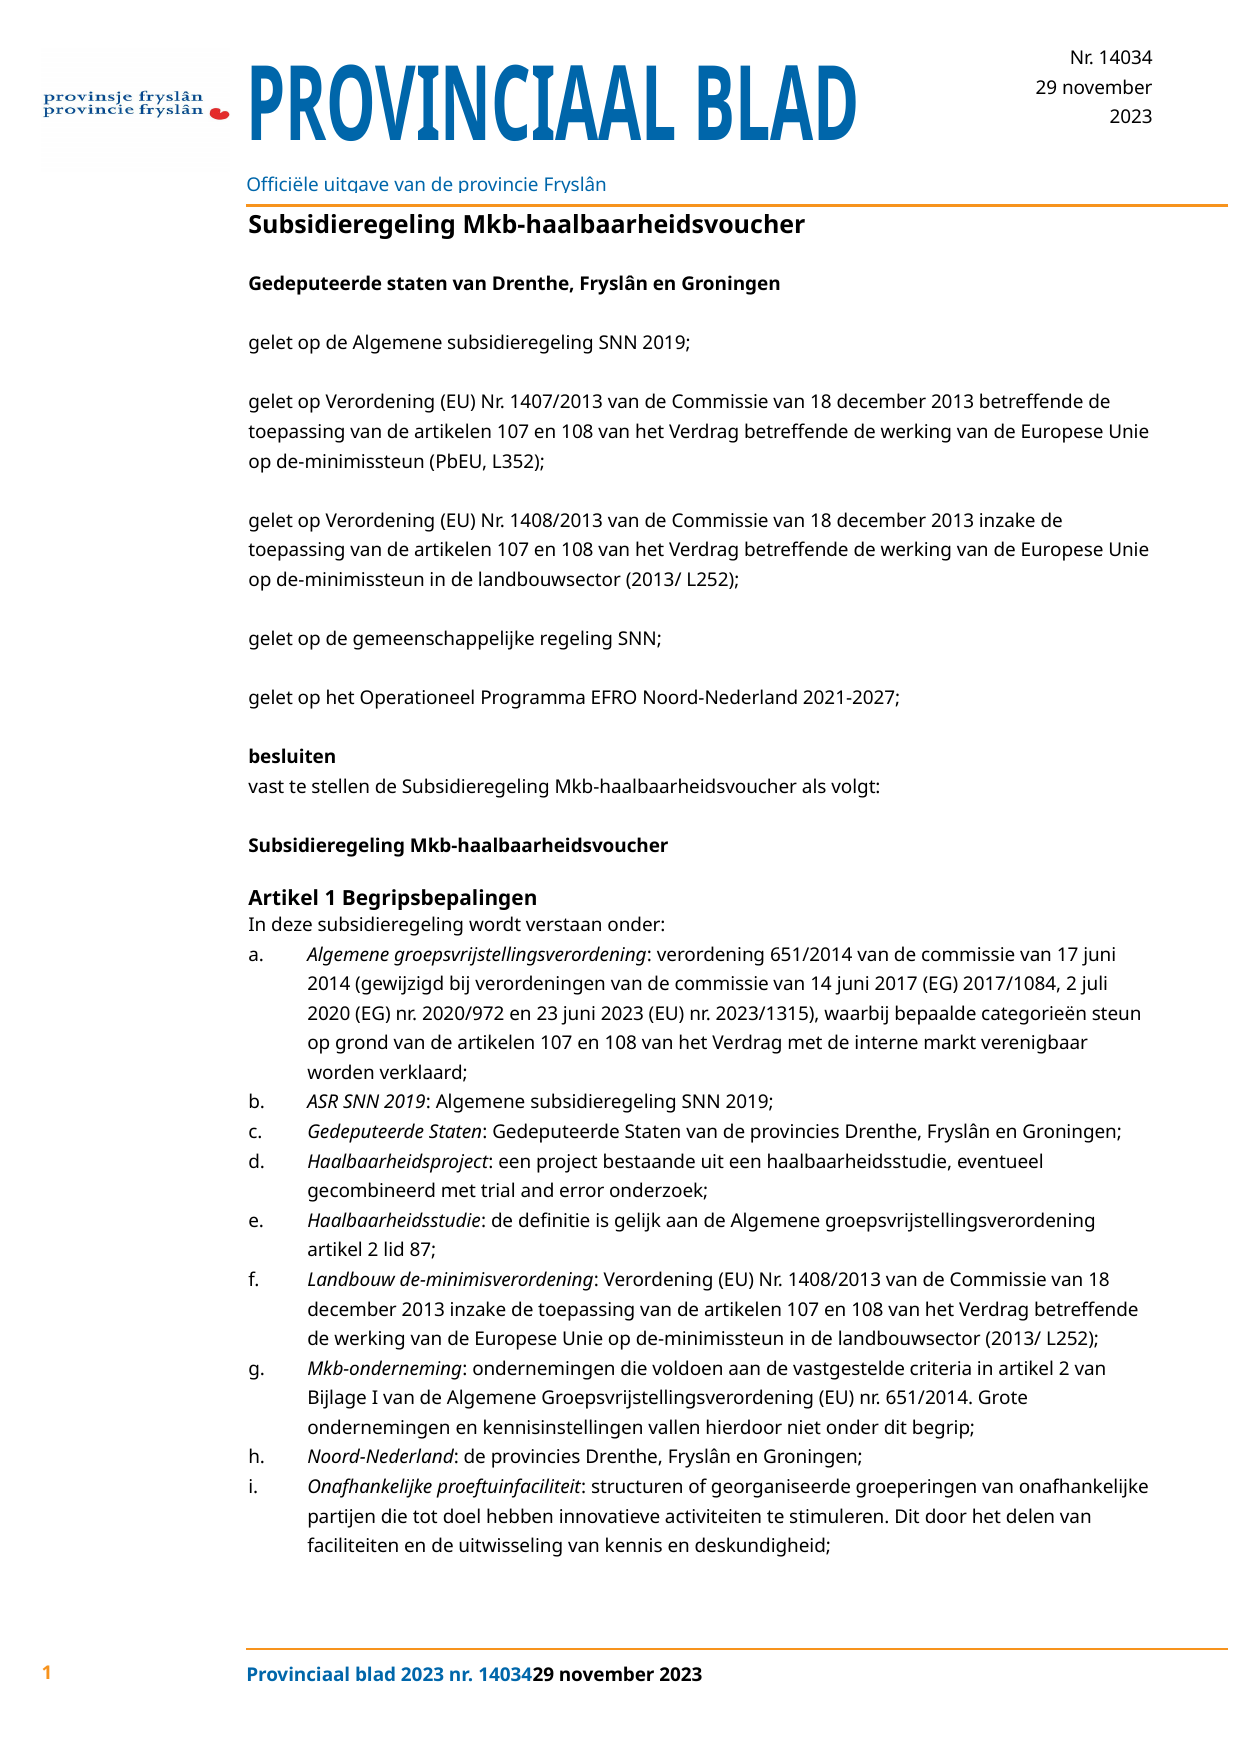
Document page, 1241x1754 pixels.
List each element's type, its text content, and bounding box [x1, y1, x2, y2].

text gelet op Verordening (EU) Nr. 1407/2013 van de Commissie van 18 december 2013 betreffende de toepassing van de artikelen 107 en 108 van het Verdrag betreffende de werking van de Europese Unie op de-minimissteun (PbEU, L352); [248, 389, 1152, 473]
text vast te stellen de Subsidieregeling Mkb-haalbaarheidsvoucher als volgt: [248, 773, 1152, 799]
text besluiten [248, 744, 1152, 769]
list Noord-Nederland: de provincies Drenthe, Fryslân en Groningen; [248, 1444, 1152, 1469]
text Subsidieregeling Mkb-haalbaarheidsvoucher [248, 207, 1152, 241]
picture [41, 47, 231, 172]
list ASR SNN 2019: Algemene subsidieregeling SNN 2019; [248, 1089, 1152, 1114]
list Haalbaarheidsproject: een project bestaande uit een haalbaarheidsstudie, eventueel gecombineerd met trial and error onderzoek; [248, 1148, 1152, 1203]
text gelet op Verordening (EU) Nr. 1408/2013 van de Commissie van 18 december 2013 inzake de toepassing van de artikelen 107 en 108 van het Verdrag betreffende de werking van de Europese Unie op de-minimissteun in de landbouwsector (2013/ L252); [248, 507, 1152, 592]
list Onafhankelijke proeftuinfaciliteit: structuren of georganiseerde groeperingen van onafhankelijke partijen die tot doel hebben innovatieve activiteiten te stimuleren. Dit door het delen van faciliteiten en de uitwisseling van kennis en deskundigheid; [248, 1473, 1152, 1558]
list Landbouw de-minimisverordening: Verordening (EU) Nr. 1408/2013 van de Commissie van 18 december 2013 inzake de toepassing van de artikelen 107 en 108 van het Verdrag betreffende de werking van de Europese Unie op de-minimissteun in de landbouwsector (2013/ L252); [248, 1266, 1152, 1351]
text gelet op de Algemene subsidieregeling SNN 2019; [248, 329, 1152, 355]
text gelet op het Operationeel Programma EFRO Noord-Nederland 2021-2027; [248, 684, 1152, 710]
text Gedeputeerde staten van Drenthe, Fryslân en Groningen [248, 270, 1152, 296]
list Gedeputeerde Staten: Gedeputeerde Staten van de provincies Drenthe, Fryslân en Groningen; [248, 1118, 1152, 1144]
list Haalbaarheidsstudie: de definitie is gelijk aan de Algemene groepsvrijstellingsverordening artikel 2 lid 87; [248, 1207, 1152, 1262]
list Algemene groepsvrijstellingsverordening: verordening 651/2014 van de commissie van 17 juni 2014 (gewijzigd bij verordeningen van de commissie van 14 juni 2017 (EG) 2017/1084, 2 juli 2020 (EG) nr. 2020/972 en 23 juni 2023 (EU) nr. 2023/1315), waarbij bepaalde categorieën steun op grond van de artikelen 107 en 108 van het Verdrag met de interne markt verenigbaar worden verklaard; [248, 941, 1152, 1085]
text Artikel 1 Begripsbepalingen [248, 883, 1152, 911]
text In deze subsidieregeling wordt verstaan onder: [248, 911, 1152, 937]
list Mkb-onderneming: ondernemingen die voldoen aan de vastgestelde criteria in artikel 2 van Bijlage I van de Algemene Groepsvrijstellingsverordening (EU) nr. 651/2014. Grote ondernemingen en kennisinstellingen vallen hierdoor niet onder dit begrip; [248, 1355, 1152, 1440]
text gelet op de gemeenschappelijke regeling SNN; [248, 625, 1152, 651]
text Subsidieregeling Mkb-haalbaarheidsvoucher [248, 832, 1152, 858]
